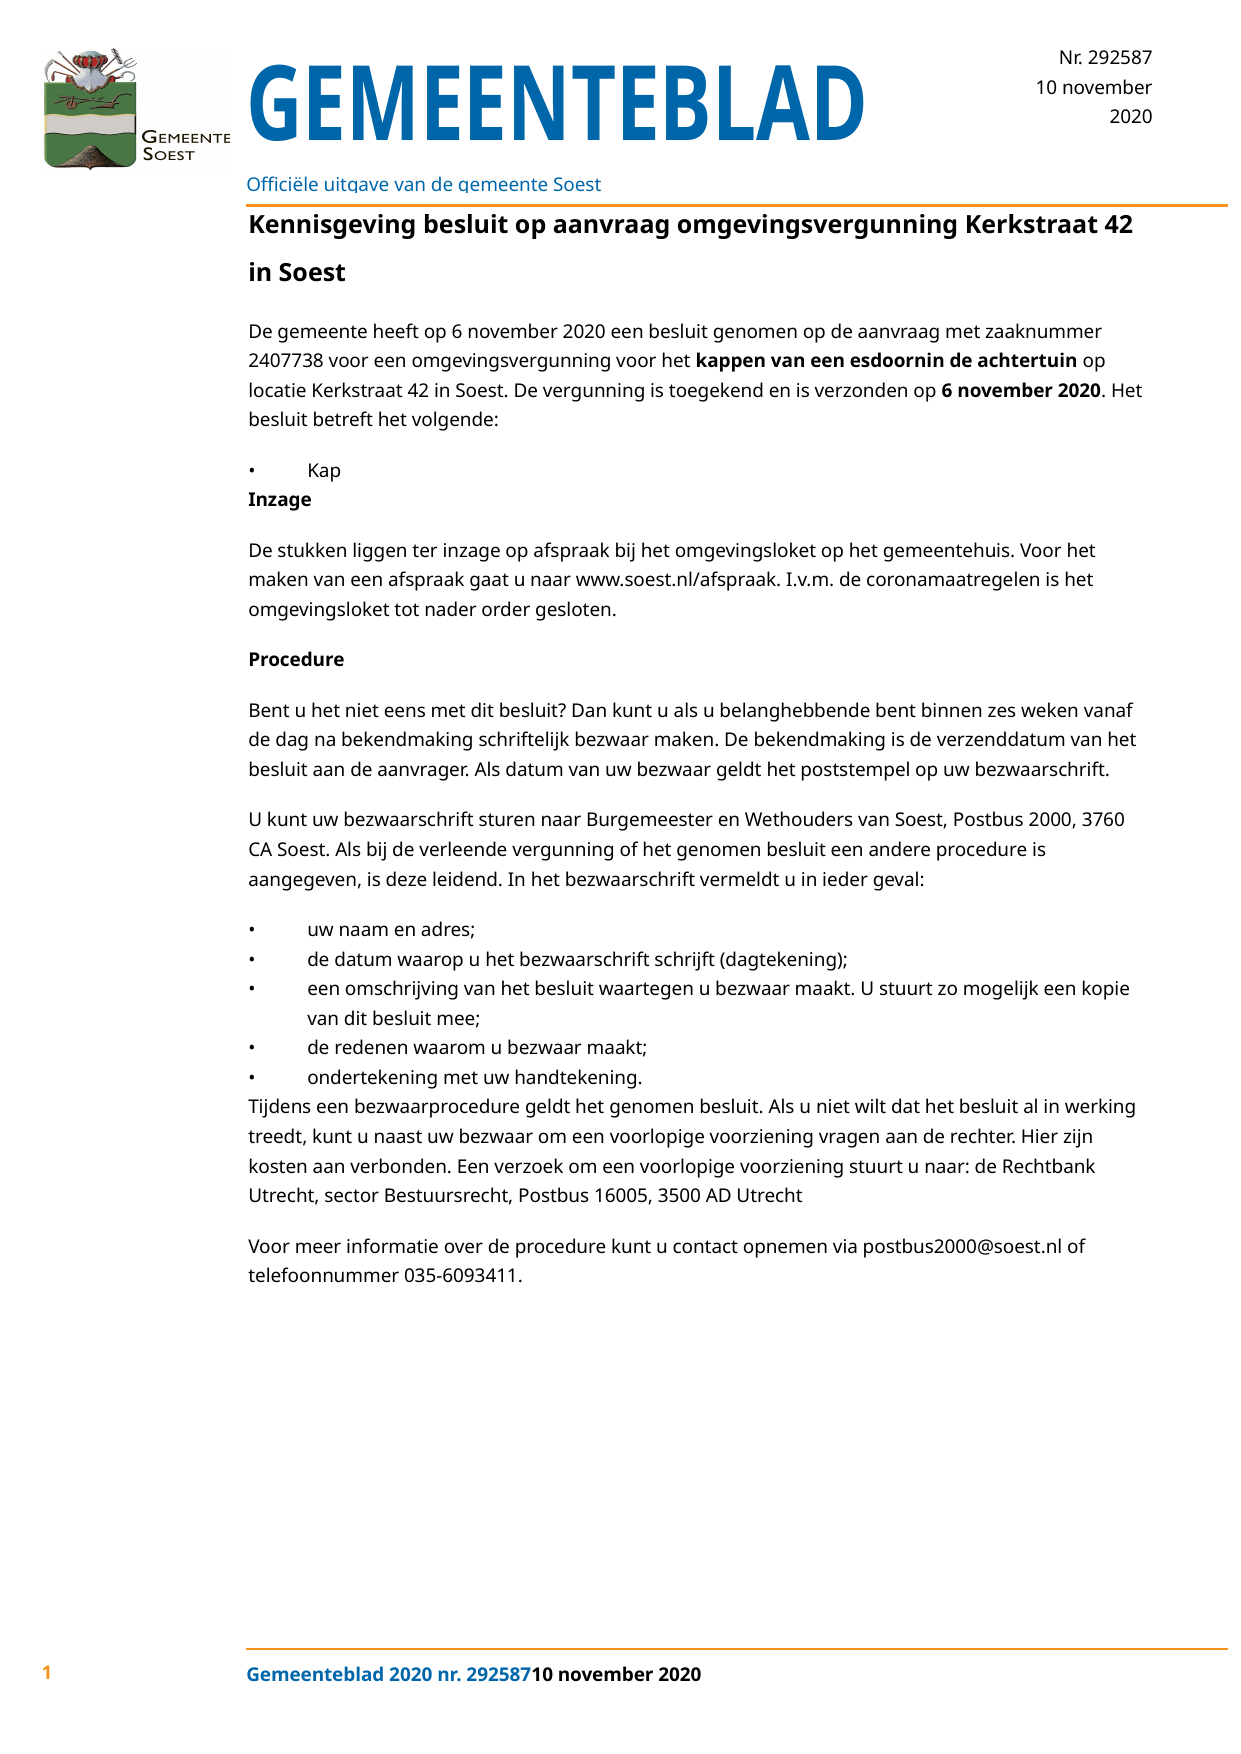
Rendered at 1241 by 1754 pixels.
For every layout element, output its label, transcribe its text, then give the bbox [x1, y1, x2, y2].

text De gemeente heeft op 6 november 2020 een besluit genomen op de aanvraag met zaaknummer 2407738 voor een omgevingsvergunning voor het kappen van een esdoornin de achtertuin op locatie Kerkstraat 42 in Soest. De vergunning is toegekend en is verzonden op 6 november 2020. Het besluit betreft het volgende: [248, 318, 1152, 432]
list uw naam en adres; [248, 916, 1152, 942]
text Voor meer informatie over de procedure kunt u contact opnemen via postbus2000@soest.nl of telefoonnummer 035-6093411. [248, 1233, 1152, 1288]
text Inzage [248, 487, 1152, 512]
list de datum waarop u het bezwaarschrift schrijft (dagtekening); [248, 946, 1152, 972]
picture [41, 47, 231, 172]
list de redenen waarom u bezwaar maakt; [248, 1034, 1152, 1060]
list ondertekening met uw handtekening. [248, 1064, 1152, 1090]
text Procedure [248, 647, 1152, 672]
text De stukken liggen ter inzage op afspraak bij het omgevingsloket op het gemeentehuis. Voor het maken van een afspraak gaat u naar www.soest.nl/afspraak. I.v.m. de coronamaatregelen is het omgevingsloket tot nader order gesloten. [248, 537, 1152, 622]
list een omschrijving van het besluit waartegen u bezwaar maakt. U stuurt zo mogelijk een kopie van dit besluit mee; [248, 975, 1152, 1031]
text Bent u het niet eens met dit besluit? Dan kunt u als u belanghebbende bent binnen zes weken vanaf de dag na bekendmaking schriftelijk bezwaar maken. De bekendmaking is de verzenddatum van het besluit aan de aanvrager. Als datum van uw bezwaar geldt het poststempel op uw bezwaarschrift. [248, 697, 1152, 782]
text Tijdens een bezwaarprocedure geldt het genomen besluit. Als u niet wilt dat het besluit al in werking treedt, kunt u naast uw bezwaar om een voorlopige voorziening vragen aan de rechter. Hier zijn kosten aan verbonden. Een verzoek om een voorlopige voorziening stuurt u naar: de Rechtbank Utrecht, sector Bestuursrecht, Postbus 16005, 3500 AD Utrecht [248, 1094, 1152, 1208]
text Kennisgeving besluit op aanvraag omgevingsvergunning Kerkstraat 42 in Soest [248, 207, 1152, 288]
list Kap [248, 457, 1152, 483]
text U kunt uw bezwaarschrift sturen naar Burgemeester en Wethouders van Soest, Postbus 2000, 3760 CA Soest. Als bij de verleende vergunning of het genomen besluit een andere procedure is aangegeven, is deze leidend. In het bezwaarschrift vermeldt u in ieder geval: [248, 807, 1152, 892]
